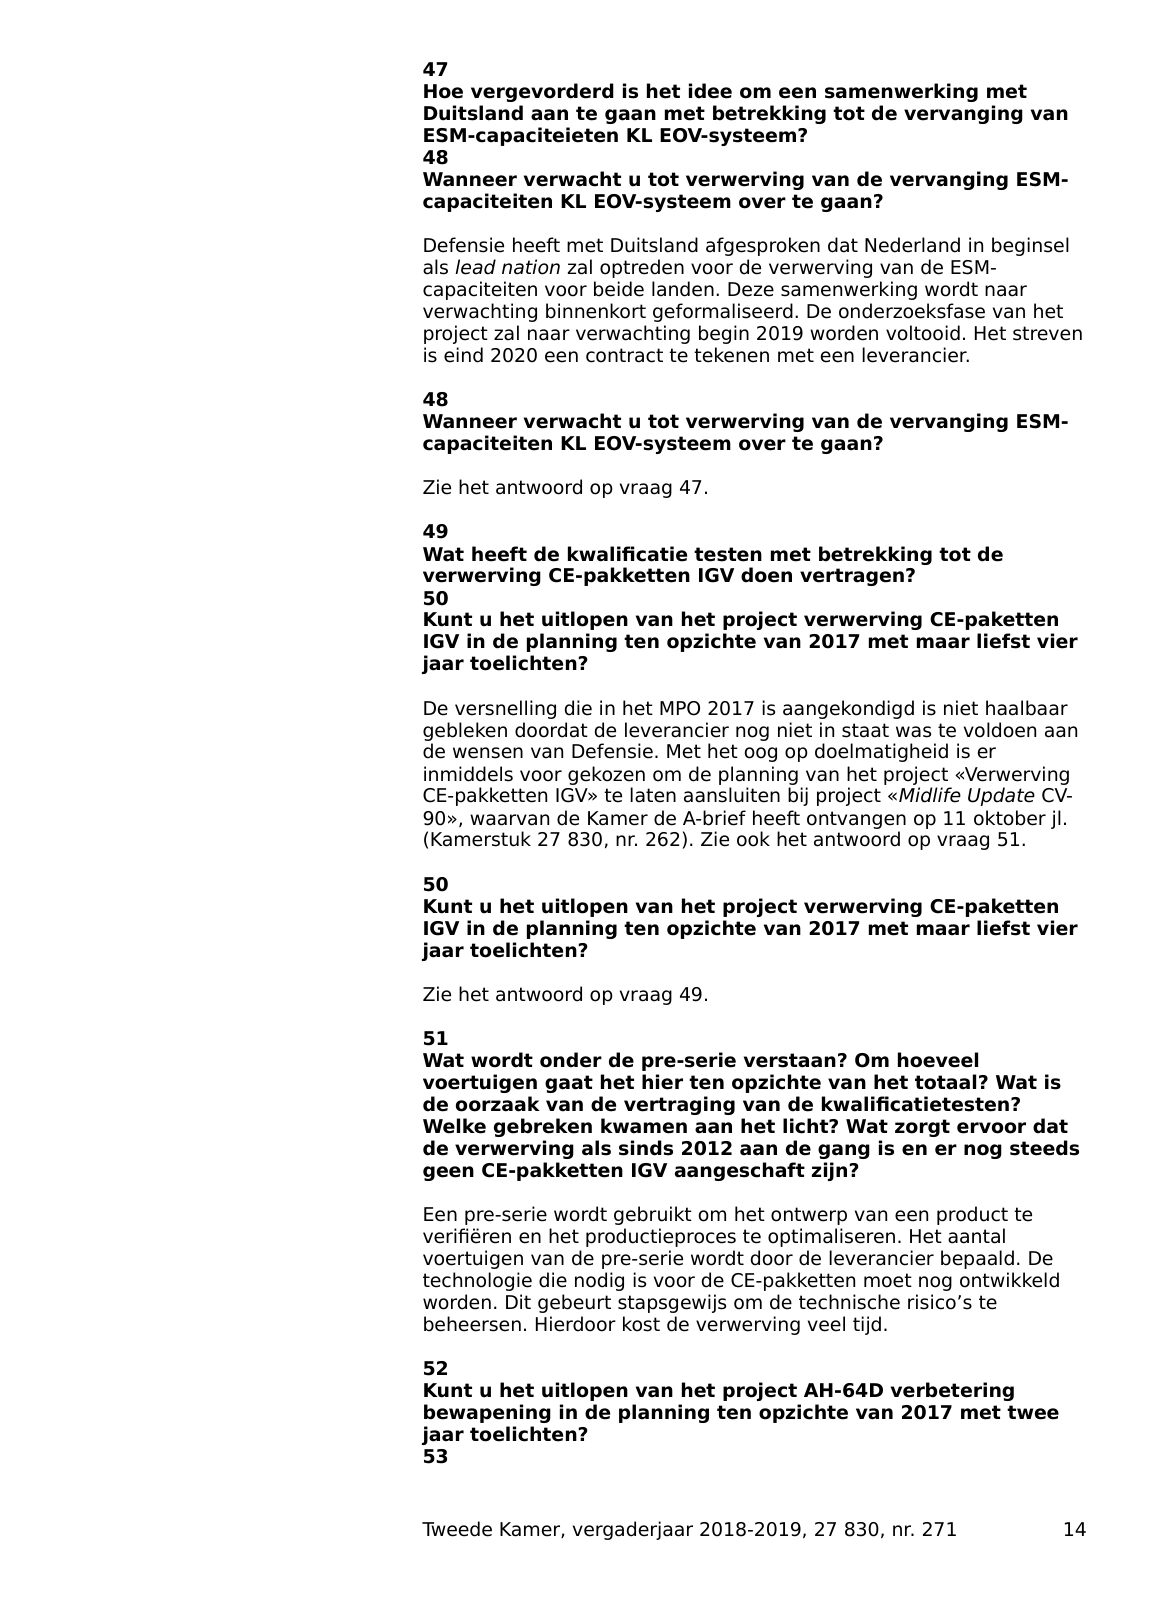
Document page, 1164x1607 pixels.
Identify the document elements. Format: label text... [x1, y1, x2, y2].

text Defensie heeft met Duitsland afgesproken dat Nederland in beginsel als lead nation zal optreden voor de verwerving van de ESM-capaciteiten voor beide landen. Deze samenwerking wordt naar verwachting binnenkort geformaliseerd. De onderzoeksfase van het project zal naar verwachting begin 2019 worden voltooid. Het streven is eind 2020 een contract te tekenen met een leverancier. [422, 235, 1087, 367]
text 50 [422, 587, 1087, 609]
text Een pre-serie wordt gebruikt om het ontwerp van een product te verifiëren en het productieproces te optimaliseren. Het aantal voertuigen van de pre-serie wordt door de leverancier bepaald. De technologie die nodig is voor de CE-pakketten moet nog ontwikkeld worden. Dit gebeurt stapsgewijs om de technische risico’s te beheersen. Hierdoor kost de verwerving veel tijd. [422, 1204, 1087, 1336]
text Zie het antwoord op vraag 47. [422, 477, 1087, 499]
text Wat wordt onder de pre-serie verstaan? Om hoeveel voertuigen gaat het hier ten opzichte van het totaal? Wat is de oorzaak van de vertraging van de kwalificatietesten? Welke gebreken kwamen aan het licht? Wat zorgt ervoor dat de verwerving als sinds 2012 aan de gang is en er nog steeds geen CE-pakketten IGV aangeschaft zijn? [422, 1050, 1087, 1182]
text Hoe vergevorderd is het idee om een samenwerking met Duitsland aan te gaan met betrekking tot de vervanging van ESM-capaciteieten KL EOV-systeem? [422, 81, 1087, 147]
text Wat heeft de kwalificatie testen met betrekking tot de verwerving CE-pakketten IGV doen vertragen? [422, 543, 1087, 587]
text De versnelling die in het MPO 2017 is aangekondigd is niet haalbaar gebleken doordat de leverancier nog niet in staat was te voldoen aan de wensen van Defensie. Met het oog op doelmatigheid is er inmiddels voor gekozen om de planning van het project «Verwerving CE-pakketten IGV» te laten aansluiten bij project «Midlife Update CV-90», waarvan de Kamer de A-brief heeft ontvangen op 11 oktober jl. (Kamerstuk 27 830, nr. 262). Zie ook het antwoord op vraag 51. [422, 697, 1087, 851]
text 53 [422, 1446, 1087, 1468]
text 51 [422, 1028, 1087, 1050]
text 47 [422, 59, 1087, 81]
text Kunt u het uitlopen van het project verwerving CE-paketten IGV in de planning ten opzichte van 2017 met maar liefst vier jaar toelichten? [422, 896, 1087, 961]
text Wanneer verwacht u tot verwerving van de vervanging ESM-capaciteiten KL EOV-systeem over te gaan? [422, 411, 1087, 455]
text Zie het antwoord op vraag 49. [422, 984, 1087, 1006]
text Wanneer verwacht u tot verwerving van de vervanging ESM-capaciteiten KL EOV-systeem over te gaan? [422, 169, 1087, 213]
text 52 [422, 1358, 1087, 1380]
text Kunt u het uitlopen van het project verwerving CE-paketten IGV in de planning ten opzichte van 2017 met maar liefst vier jaar toelichten? [422, 609, 1087, 675]
text 50 [422, 873, 1087, 896]
text 48 [422, 389, 1087, 411]
text Kunt u het uitlopen van het project AH-64D verbetering bewapening in de planning ten opzichte van 2017 met twee jaar toelichten? [422, 1380, 1087, 1446]
text 49 [422, 521, 1087, 543]
text 48 [422, 147, 1087, 169]
